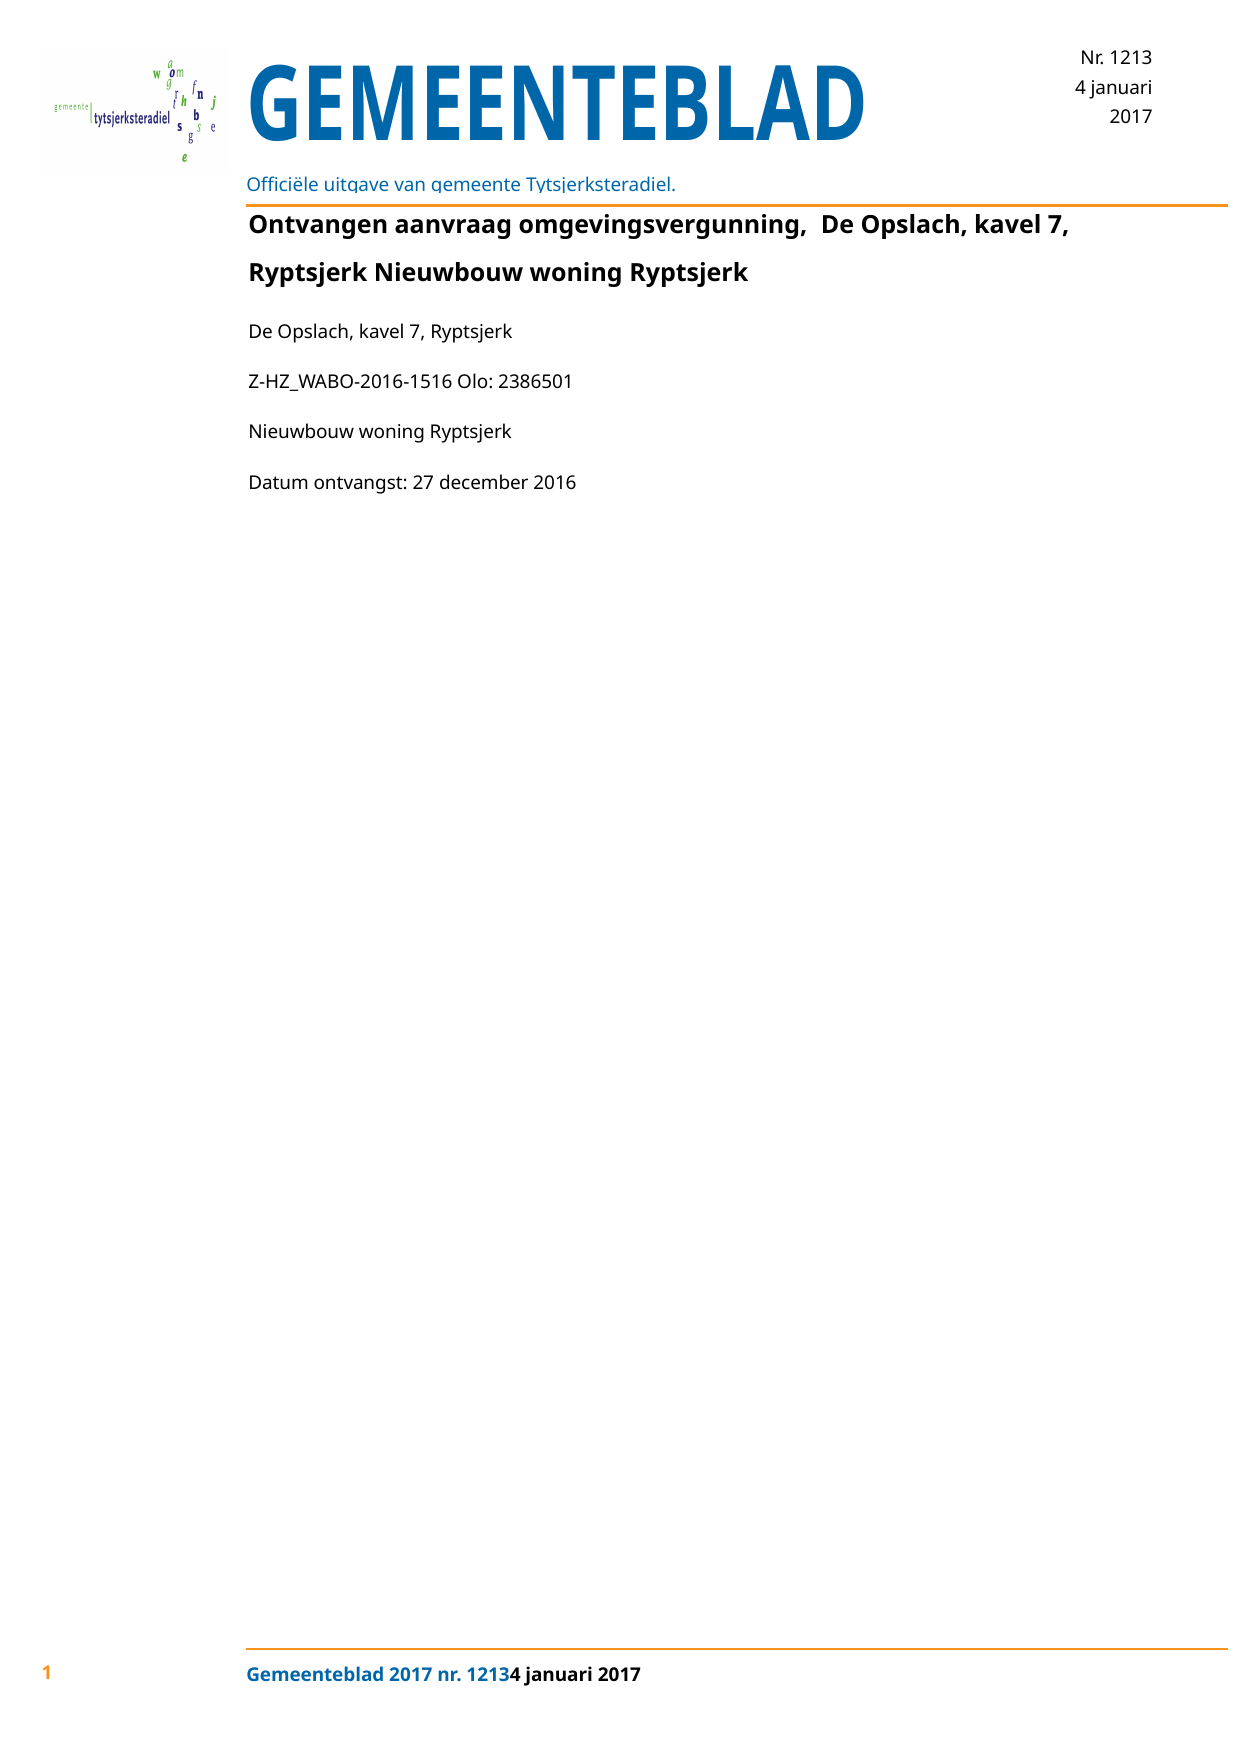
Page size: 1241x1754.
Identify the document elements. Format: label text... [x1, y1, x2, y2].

text Nieuwbouw woning Ryptsjerk [248, 419, 1152, 444]
text Datum ontvangst: 27 december 2016 [248, 469, 1152, 495]
text De Opslach, kavel 7, Ryptsjerk [248, 318, 1152, 344]
text Z-HZ_WABO-2016-1516 Olo: 2386501 [248, 368, 1152, 394]
picture [41, 47, 231, 172]
text Ontvangen aanvraag omgevingsvergunning, De Opslach, kavel 7, Ryptsjerk Nieuwbouw woning Ryptsjerk [248, 207, 1152, 288]
